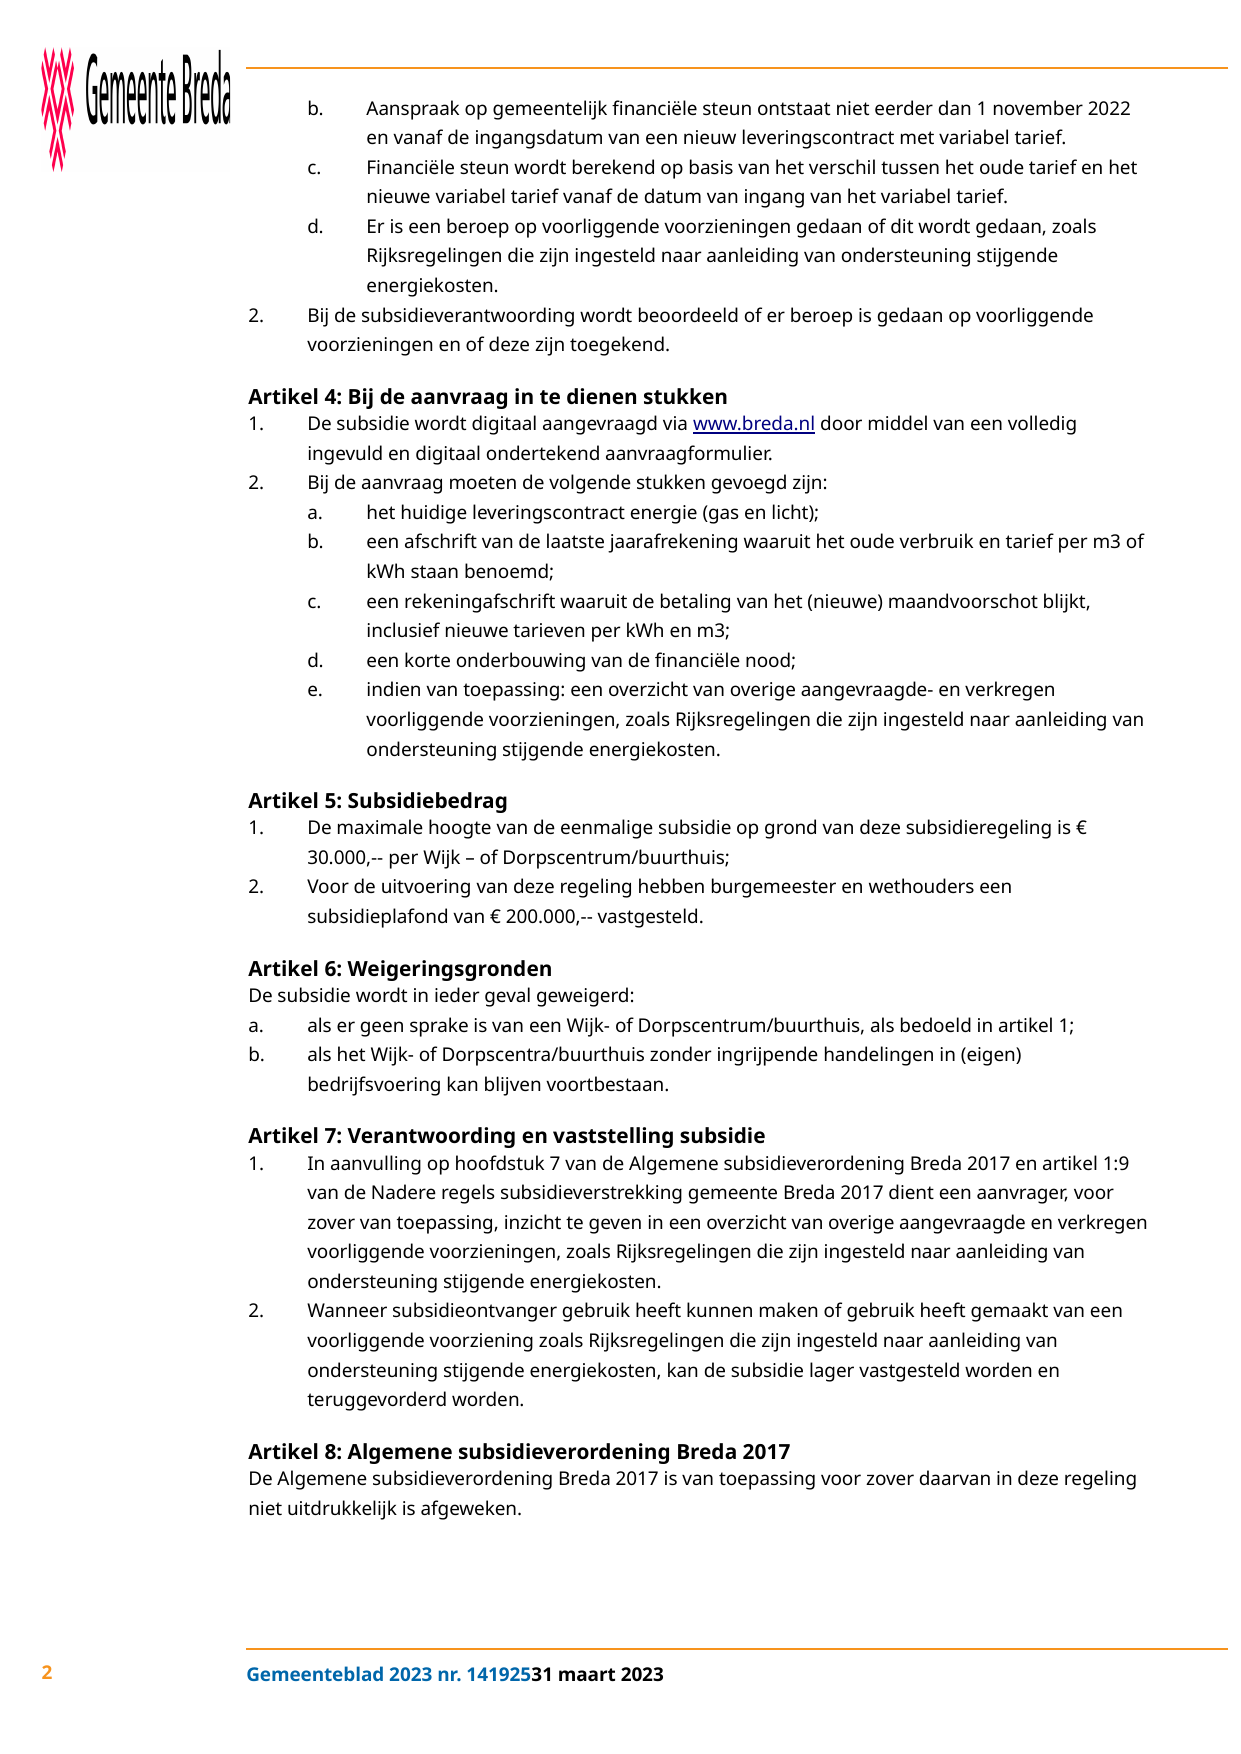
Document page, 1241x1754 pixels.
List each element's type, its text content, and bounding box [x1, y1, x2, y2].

list Bij de subsidieverantwoording wordt beoordeeld of er beroep is gedaan op voorliggende voorzieningen en of deze zijn toegekend. [248, 302, 1152, 357]
list het huidige leveringscontract energie (gas en licht); [307, 499, 1152, 525]
list De maximale hoogte van de eenmalige subsidie op grond van deze subsidieregeling is € 30.000,-- per Wijk – of Dorpscentrum/buurthuis; [248, 814, 1152, 870]
text Artikel 6: Weigeringsgronden [248, 954, 1152, 982]
text De Algemene subsidieverordening Breda 2017 is van toepassing voor zover daarvan in deze regeling niet uitdrukkelijk is afgeweken. [248, 1465, 1152, 1521]
text De subsidie wordt in ieder geval geweigerd: [248, 982, 1152, 1008]
text Artikel 8: Algemene subsidieverordening Breda 2017 [248, 1437, 1152, 1465]
picture [41, 47, 231, 172]
text Artikel 5: Subsidiebedrag [248, 786, 1152, 814]
list Voor de uitvoering van deze regeling hebben burgemeester en wethouders een subsidieplafond van € 200.000,-- vastgesteld. [248, 874, 1152, 929]
list een korte onderbouwing van de financiële nood; [307, 647, 1152, 673]
text Artikel 4: Bij de aanvraag in te dienen stukken [248, 382, 1152, 410]
list Bij de aanvraag moeten de volgende stukken gevoegd zijn: [248, 469, 1152, 495]
list De subsidie wordt digitaal aangevraagd via www.breda.nl door middel van een volledig ingevuld en digitaal ondertekend aanvraagformulier. [248, 410, 1152, 466]
list als er geen sprake is van een Wijk- of Dorpscentrum/buurthuis, als bedoeld in artikel 1; [248, 1012, 1152, 1037]
text Artikel 7: Verantwoording en vaststelling subsidie [248, 1121, 1152, 1150]
list als het Wijk- of Dorpscentra/buurthuis zonder ingrijpende handelingen in (eigen) bedrijfsvoering kan blijven voortbestaan. [248, 1041, 1152, 1097]
list Er is een beroep op voorliggende voorzieningen gedaan of dit wordt gedaan, zoals Rijksregelingen die zijn ingesteld naar aanleiding van ondersteuning stijgende energiekosten. [307, 213, 1152, 298]
list een afschrift van de laatste jaarafrekening waaruit het oude verbruik en tarief per m3 of kWh staan benoemd; [307, 529, 1152, 584]
list In aanvulling op hoofdstuk 7 van de Algemene subsidieverordening Breda 2017 en artikel 1:9 van de Nadere regels subsidieverstrekking gemeente Breda 2017 dient een aanvrager, voor zover van toepassing, inzicht te geven in een overzicht van overige aangevraagde en verkregen voorliggende voorzieningen, zoals Rijksregelingen die zijn ingesteld naar aanleiding van ondersteuning stijgende energiekosten. [248, 1150, 1152, 1294]
list Financiële steun wordt berekend op basis van het verschil tussen het oude tarief en het nieuwe variabel tarief vanaf de datum van ingang van het variabel tarief. [307, 154, 1152, 209]
list Aanspraak op gemeentelijk financiële steun ontstaat niet eerder dan 1 november 2022 en vanaf de ingangsdatum van een nieuw leveringscontract met variabel tarief. [307, 95, 1152, 150]
list Wanneer subsidieontvanger gebruik heeft kunnen maken of gebruik heeft gemaakt van een voorliggende voorziening zoals Rijksregelingen die zijn ingesteld naar aanleiding van ondersteuning stijgende energiekosten, kan de subsidie lager vastgesteld worden en teruggevorderd worden. [248, 1298, 1152, 1412]
list een rekeningafschrift waaruit de betaling van het (nieuwe) maandvoorschot blijkt, inclusief nieuwe tarieven per kWh en m3; [307, 588, 1152, 643]
list indien van toepassing: een overzicht van overige aangevraagde- en verkregen voorliggende voorzieningen, zoals Rijksregelingen die zijn ingesteld naar aanleiding van ondersteuning stijgende energiekosten. [307, 677, 1152, 761]
